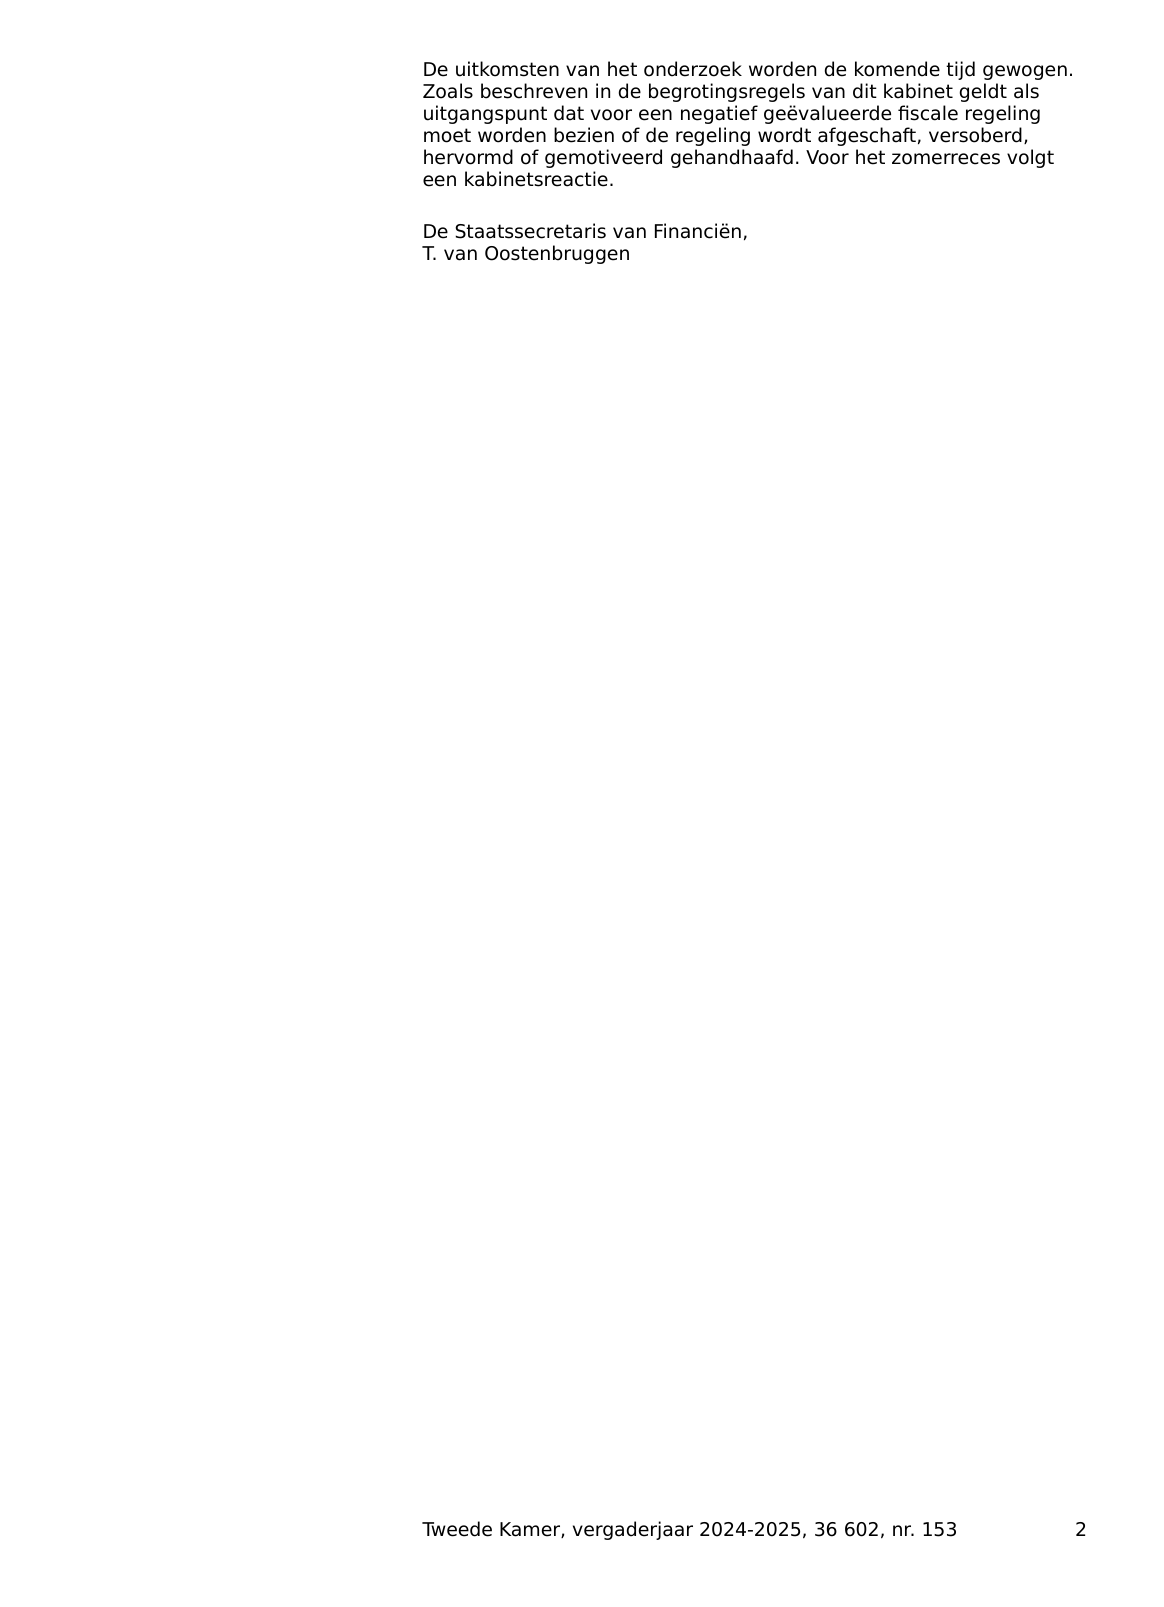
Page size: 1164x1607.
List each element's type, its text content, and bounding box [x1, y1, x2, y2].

text De uitkomsten van het onderzoek worden de komende tijd gewogen. Zoals beschreven in de begrotingsregels van dit kabinet geldt als uitgangspunt dat voor een negatief geëvalueerde fiscale regeling moet worden bezien of de regeling wordt afgeschaft, versoberd, hervormd of gemotiveerd gehandhaafd. Voor het zomerreces volgt een kabinetsreactie. [422, 59, 1087, 191]
text De Staatssecretaris van Financiën, T. van Oostenbruggen [422, 221, 1087, 265]
